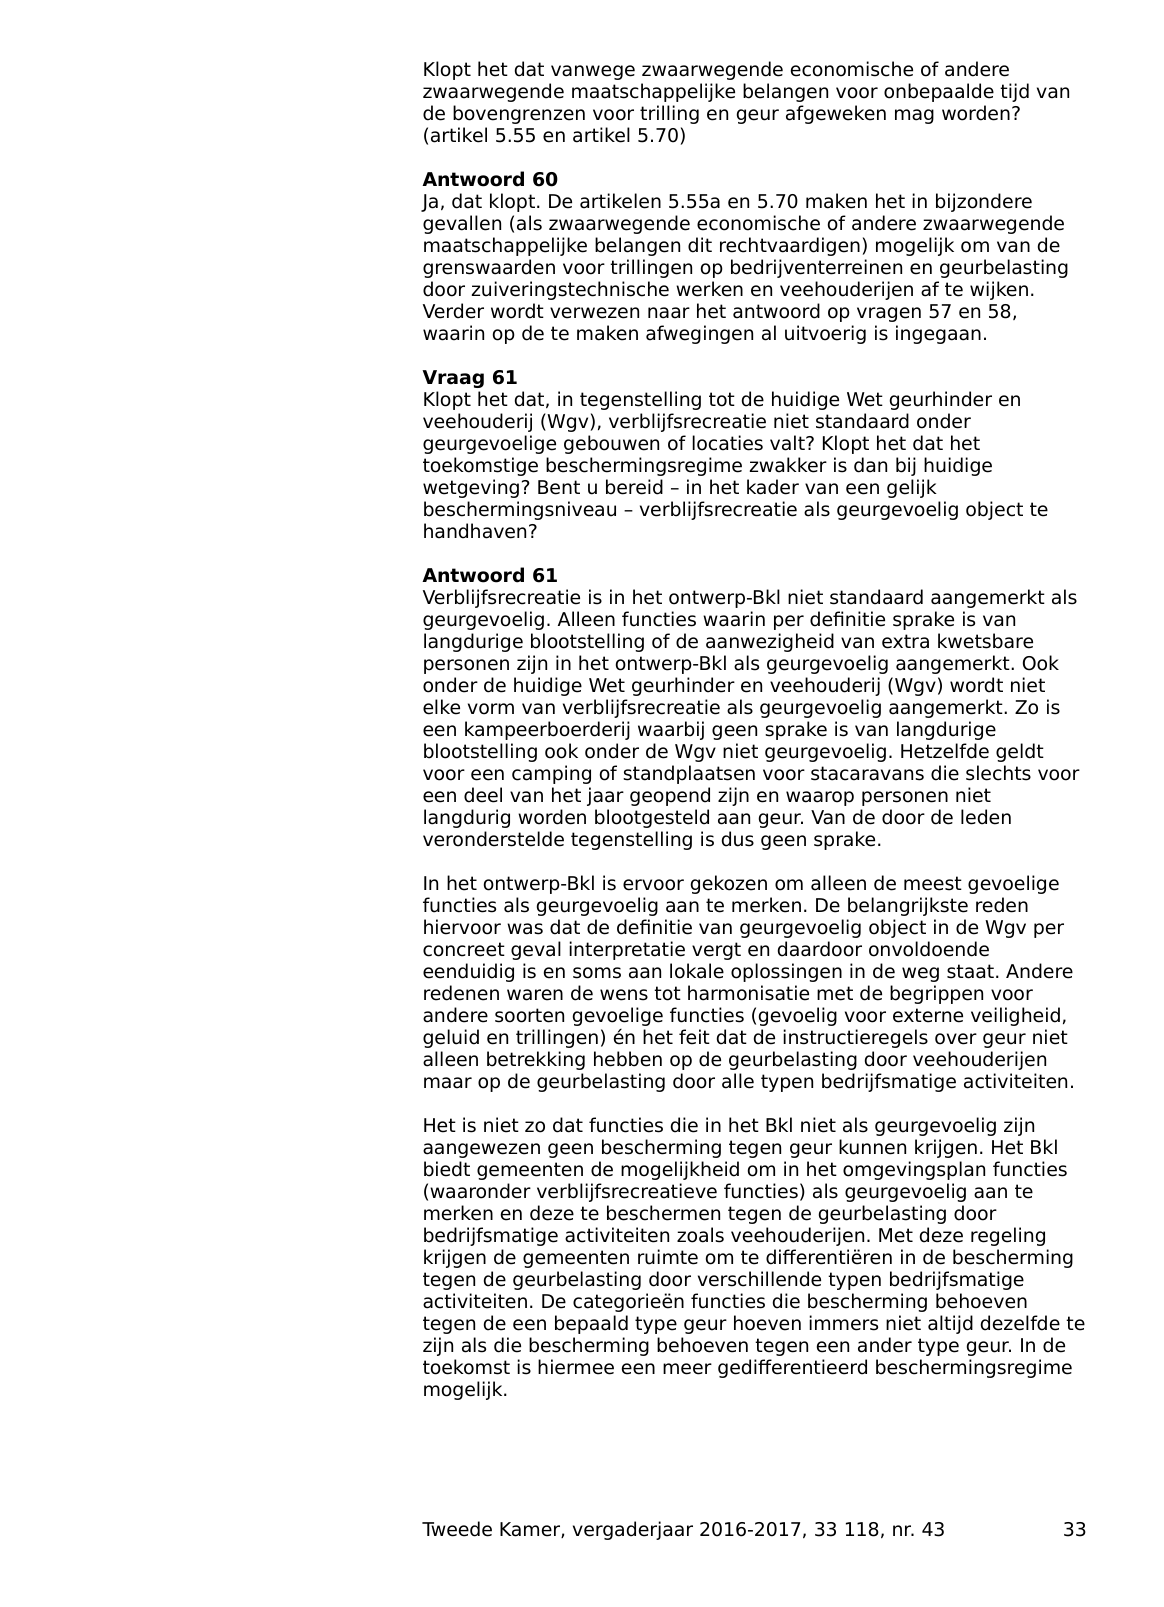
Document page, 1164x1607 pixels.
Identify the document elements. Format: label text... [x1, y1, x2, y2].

text Verblijfsrecreatie is in het ontwerp-Bkl niet standaard aangemerkt als geurgevoelig. Alleen functies waarin per definitie sprake is van langdurige blootstelling of de aanwezigheid van extra kwetsbare personen zijn in het ontwerp-Bkl als geurgevoelig aangemerkt. Ook onder de huidige Wet geurhinder en veehouderij (Wgv) wordt niet elke vorm van verblijfsrecreatie als geurgevoelig aangemerkt. Zo is een kampeerboerderij waarbij geen sprake is van langdurige blootstelling ook onder de Wgv niet geurgevoelig. Hetzelfde geldt voor een camping of standplaatsen voor stacaravans die slechts voor een deel van het jaar geopend zijn en waarop personen niet langdurig worden blootgesteld aan geur. Van de door de leden veronderstelde tegenstelling is dus geen sprake. [422, 587, 1087, 851]
text Klopt het dat, in tegenstelling tot de huidige Wet geurhinder en veehouderij (Wgv), verblijfsrecreatie niet standaard onder geurgevoelige gebouwen of locaties valt? Klopt het dat het toekomstige beschermingsregime zwakker is dan bij huidige wetgeving? Bent u bereid – in het kader van een gelijk beschermingsniveau – verblijfsrecreatie als geurgevoelig object te handhaven? [422, 389, 1087, 543]
text Antwoord 60 [422, 169, 1087, 191]
text In het ontwerp-Bkl is ervoor gekozen om alleen de meest gevoelige functies als geurgevoelig aan te merken. De belangrijkste reden hiervoor was dat de definitie van geurgevoelig object in de Wgv per concreet geval interpretatie vergt en daardoor onvoldoende eenduidig is en soms aan lokale oplossingen in de weg staat. Andere redenen waren de wens tot harmonisatie met de begrippen voor andere soorten gevoelige functies (gevoelig voor externe veiligheid, geluid en trillingen) én het feit dat de instructieregels over geur niet alleen betrekking hebben op de geurbelasting door veehouderijen maar op de geurbelasting door alle typen bedrijfsmatige activiteiten. [422, 873, 1087, 1093]
text Klopt het dat vanwege zwaarwegende economische of andere zwaarwegende maatschappelijke belangen voor onbepaalde tijd van de bovengrenzen voor trilling en geur afgeweken mag worden? (artikel 5.55 en artikel 5.70) [422, 59, 1087, 147]
text Ja, dat klopt. De artikelen 5.55a en 5.70 maken het in bijzondere gevallen (als zwaarwegende economische of andere zwaarwegende maatschappelijke belangen dit rechtvaardigen) mogelijk om van de grenswaarden voor trillingen op bedrijventerreinen en geurbelasting door zuiveringstechnische werken en veehouderijen af te wijken. Verder wordt verwezen naar het antwoord op vragen 57 en 58, waarin op de te maken afwegingen al uitvoerig is ingegaan. [422, 191, 1087, 345]
text Antwoord 61 [422, 565, 1087, 587]
text Vraag 61 [422, 367, 1087, 389]
text Het is niet zo dat functies die in het Bkl niet als geurgevoelig zijn aangewezen geen bescherming tegen geur kunnen krijgen. Het Bkl biedt gemeenten de mogelijkheid om in het omgevingsplan functies (waaronder verblijfsrecreatieve functies) als geurgevoelig aan te merken en deze te beschermen tegen de geurbelasting door bedrijfsmatige activiteiten zoals veehouderijen. Met deze regeling krijgen de gemeenten ruimte om te differentiëren in de bescherming tegen de geurbelasting door verschillende typen bedrijfsmatige activiteiten. De categorieën functies die bescherming behoeven tegen de een bepaald type geur hoeven immers niet altijd dezelfde te zijn als die bescherming behoeven tegen een ander type geur. In de toekomst is hiermee een meer gedifferentieerd beschermingsregime mogelijk. [422, 1115, 1087, 1401]
